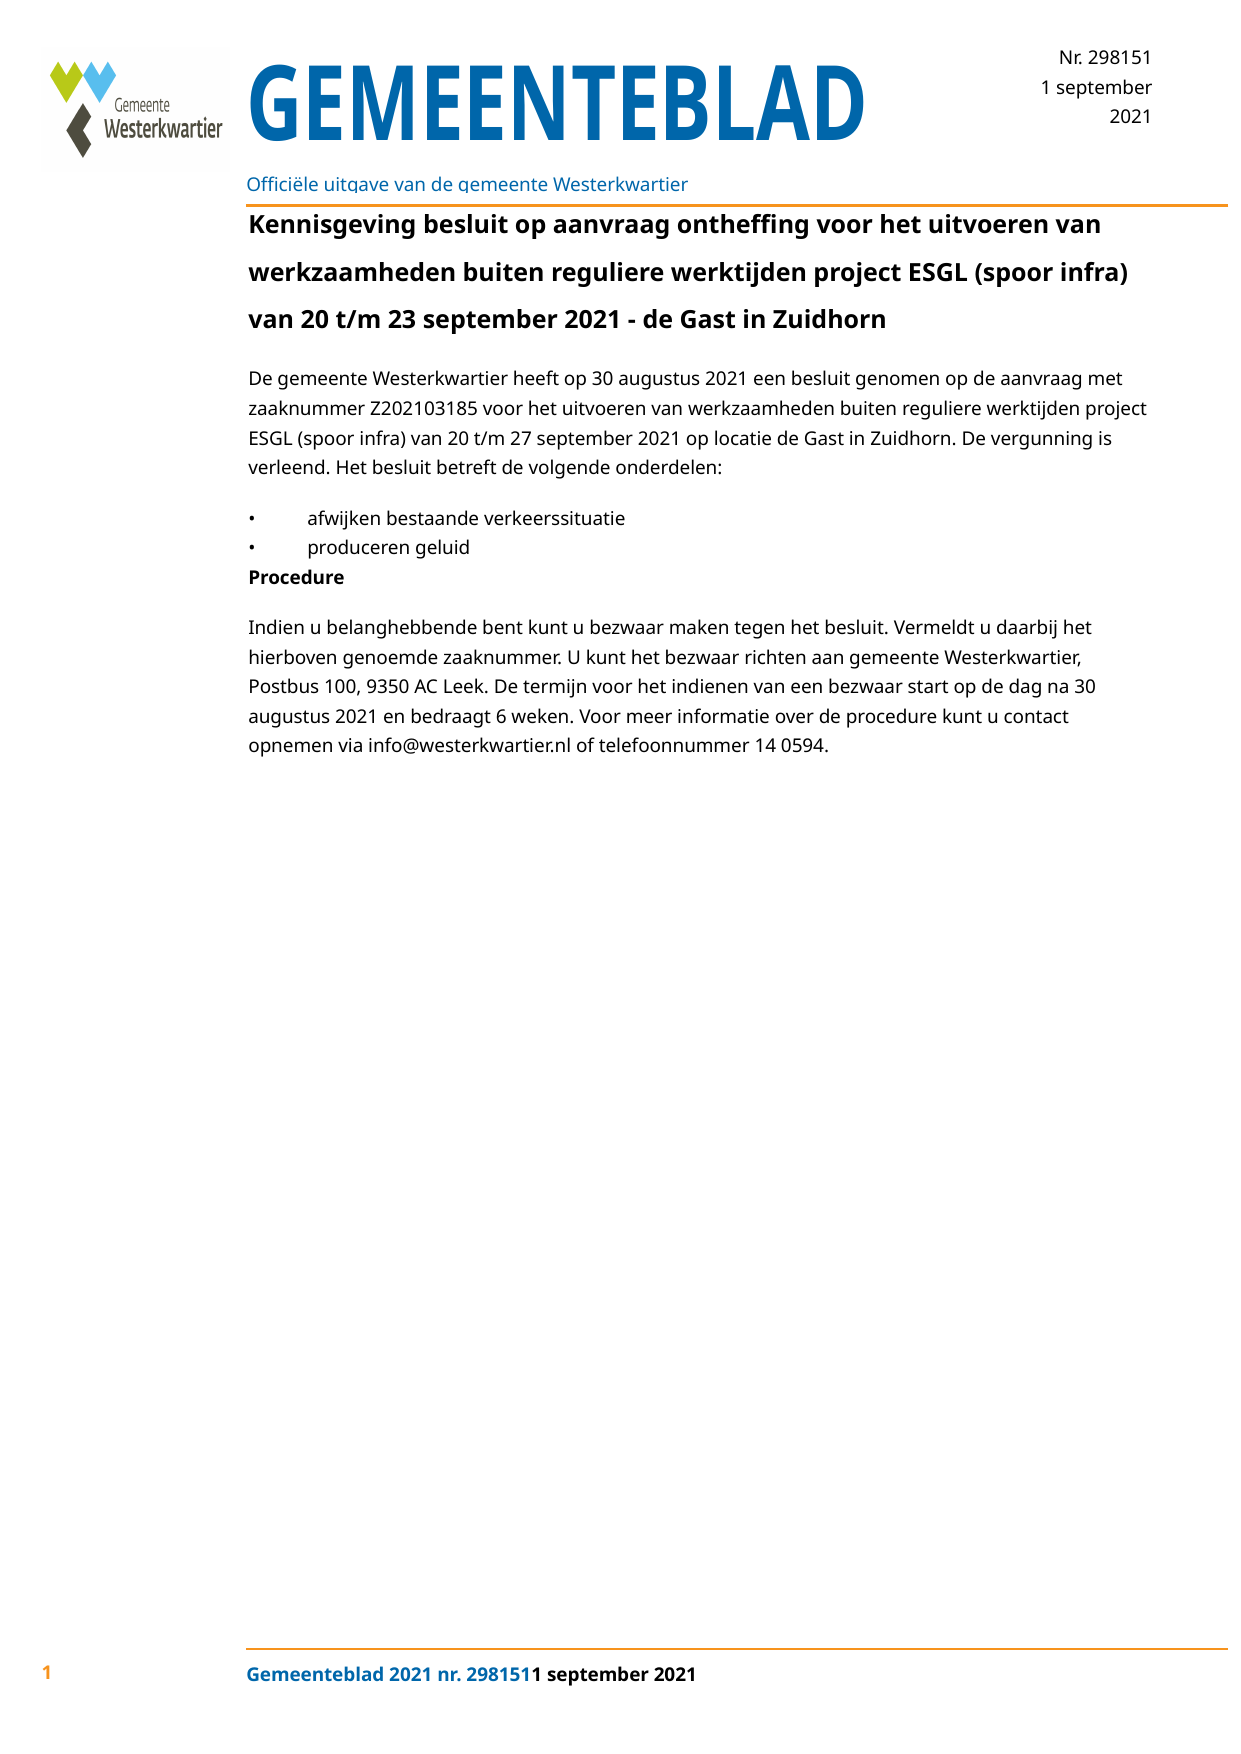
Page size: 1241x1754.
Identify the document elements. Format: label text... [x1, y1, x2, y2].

text Indien u belanghebbende bent kunt u bezwaar maken tegen het besluit. Vermeldt u daarbij het hierboven genoemde zaaknummer. U kunt het bezwaar richten aan gemeente Westerkwartier, Postbus 100, 9350 AC Leek. De termijn voor het indienen van een bezwaar start op de dag na 30 augustus 2021 en bedraagt 6 weken. Voor meer informatie over de procedure kunt u contact opnemen via info@westerkwartier.nl of telefoonnummer 14 0594. [248, 614, 1152, 758]
text De gemeente Westerkwartier heeft op 30 augustus 2021 een besluit genomen op de aanvraag met zaaknummer Z202103185 voor het uitvoeren van werkzaamheden buiten reguliere werktijden project ESGL (spoor infra) van 20 t/m 27 september 2021 op locatie de Gast in Zuidhorn. De vergunning is verleend. Het besluit betreft de volgende onderdelen: [248, 366, 1152, 480]
list afwijken bestaande verkeerssituatie [248, 505, 1152, 530]
text Kennisgeving besluit op aanvraag ontheffing voor het uitvoeren van werkzaamheden buiten reguliere werktijden project ESGL (spoor infra) van 20 t/m 23 september 2021 - de Gast in Zuidhorn [248, 207, 1152, 336]
text Procedure [248, 564, 1152, 589]
picture [41, 47, 231, 172]
list produceren geluid [248, 534, 1152, 560]
